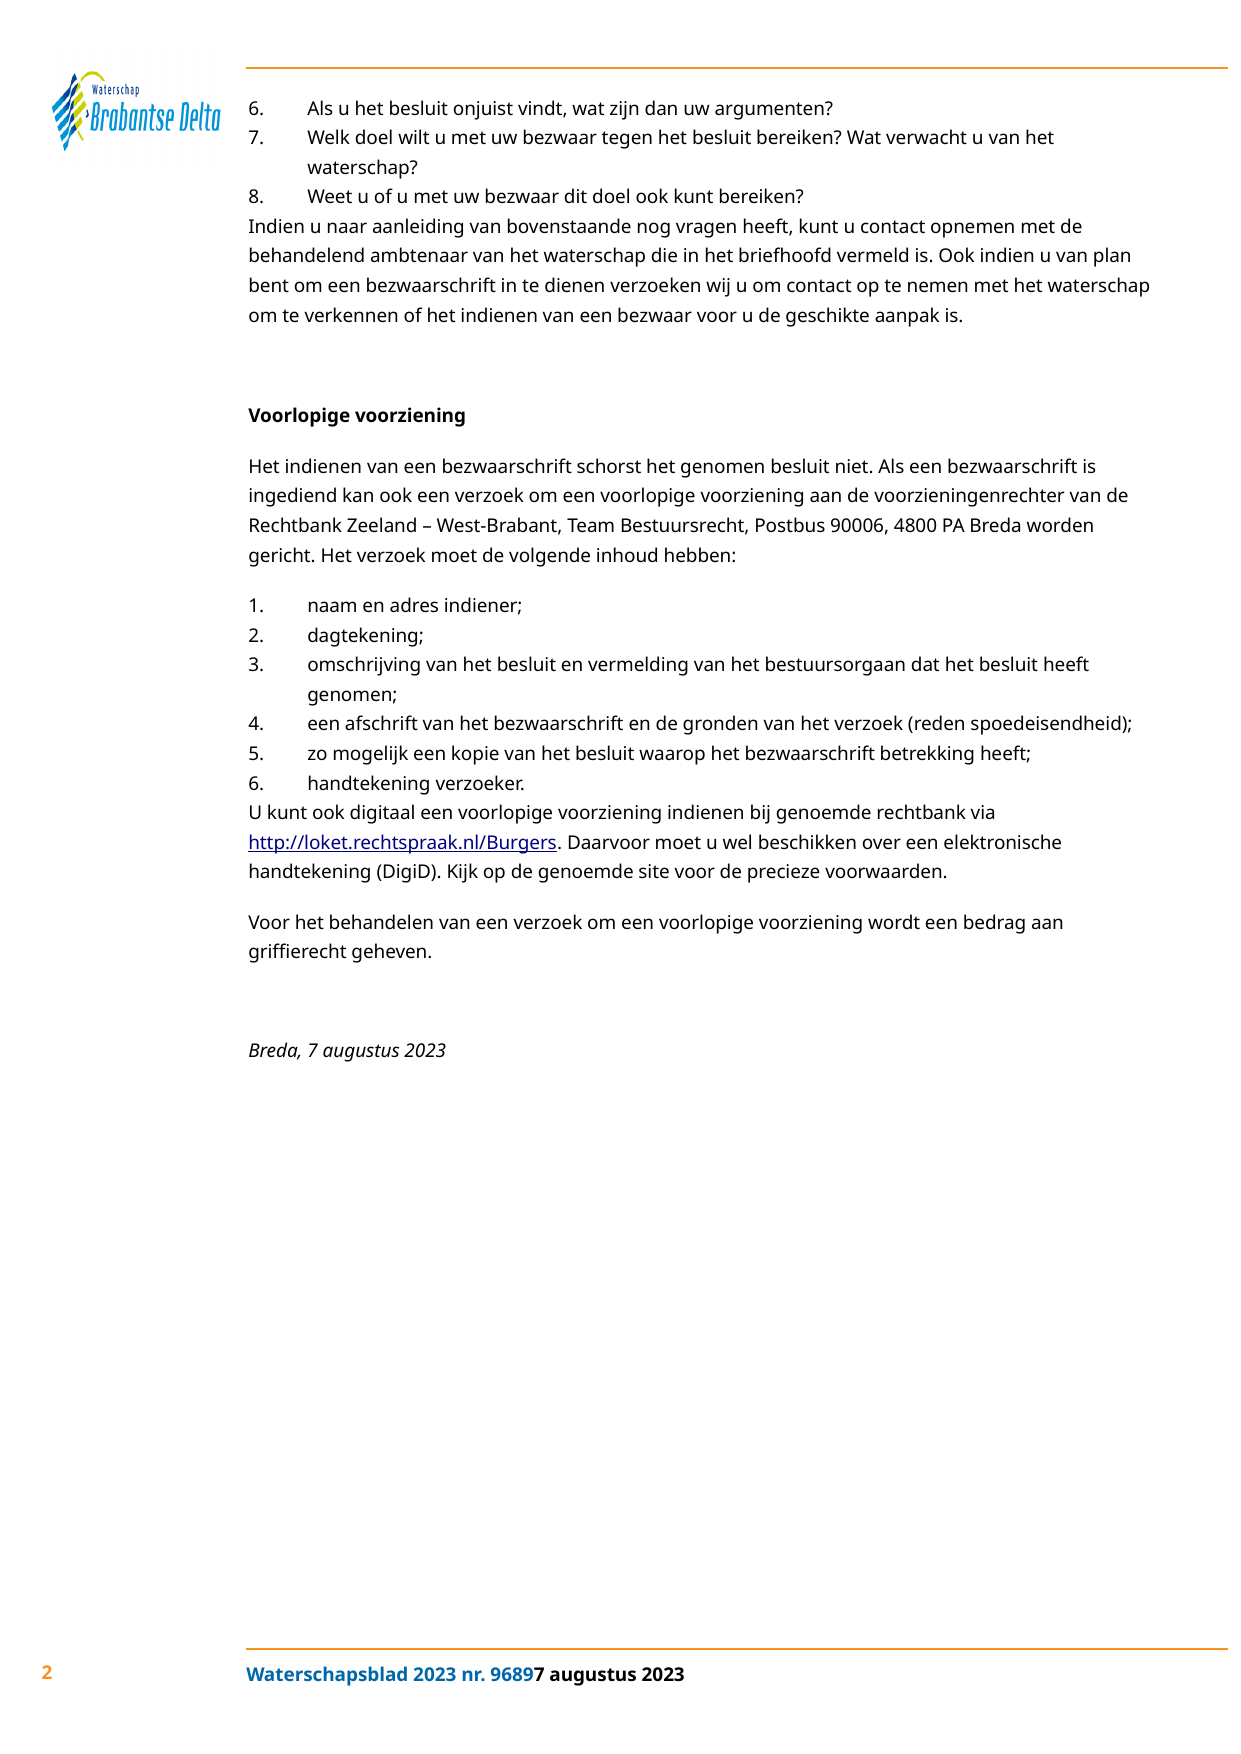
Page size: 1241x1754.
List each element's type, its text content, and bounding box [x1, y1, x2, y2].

list dagtekening; [248, 622, 1152, 648]
text Breda, 7 augustus 2023 [248, 1037, 1152, 1062]
text Het indienen van een bezwaarschrift schorst het genomen besluit niet. Als een bezwaarschrift is ingediend kan ook een verzoek om een voorlopige voorziening aan de voorzieningenrechter van de Rechtbank Zeeland – West-Brabant, Team Bestuursrecht, Postbus 90006, 4800 PA Breda worden gericht. Het verzoek moet de volgende inhoud hebben: [248, 453, 1152, 568]
list Als u het besluit onjuist vindt, wat zijn dan uw argumenten? [248, 95, 1152, 121]
list Welk doel wilt u met uw bezwaar tegen het besluit bereiken? Wat verwacht u van het waterschap? [248, 124, 1152, 180]
list naam en adres indiener; [248, 592, 1152, 618]
picture [41, 47, 231, 172]
text Voorlopige voorziening [248, 403, 1152, 428]
text Indien u naar aanleiding van bovenstaande nog vragen heeft, kunt u contact opnemen met de behandelend ambtenaar van het waterschap die in het briefhoofd vermeld is. Ook indien u van plan bent om een bezwaarschrift in te dienen verzoeken wij u om contact op te nemen met het waterschap om te verkennen of het indienen van een bezwaar voor u de geschikte aanpak is. [248, 213, 1152, 328]
text Voor het behandelen van een verzoek om een voorlopige voorziening wordt een bedrag aan griffierecht geheven. [248, 909, 1152, 964]
list zo mogelijk een kopie van het besluit waarop het bezwaarschrift betrekking heeft; [248, 740, 1152, 766]
list een afschrift van het bezwaarschrift en de gronden van het verzoek (reden spoedeisendheid); [248, 711, 1152, 736]
list omschrijving van het besluit en vermelding van het bestuursorgaan dat het besluit heeft genomen; [248, 651, 1152, 707]
text U kunt ook digitaal een voorlopige voorziening indienen bij genoemde rechtbank via http://loket.rechtspraak.nl/Burgers. Daarvoor moet u wel beschikken over een elektronische handtekening (DigiD). Kijk op de genoemde site voor de precieze voorwaarden. [248, 799, 1152, 884]
list handtekening verzoeker. [248, 770, 1152, 796]
list Weet u of u met uw bezwaar dit doel ook kunt bereiken? [248, 183, 1152, 209]
